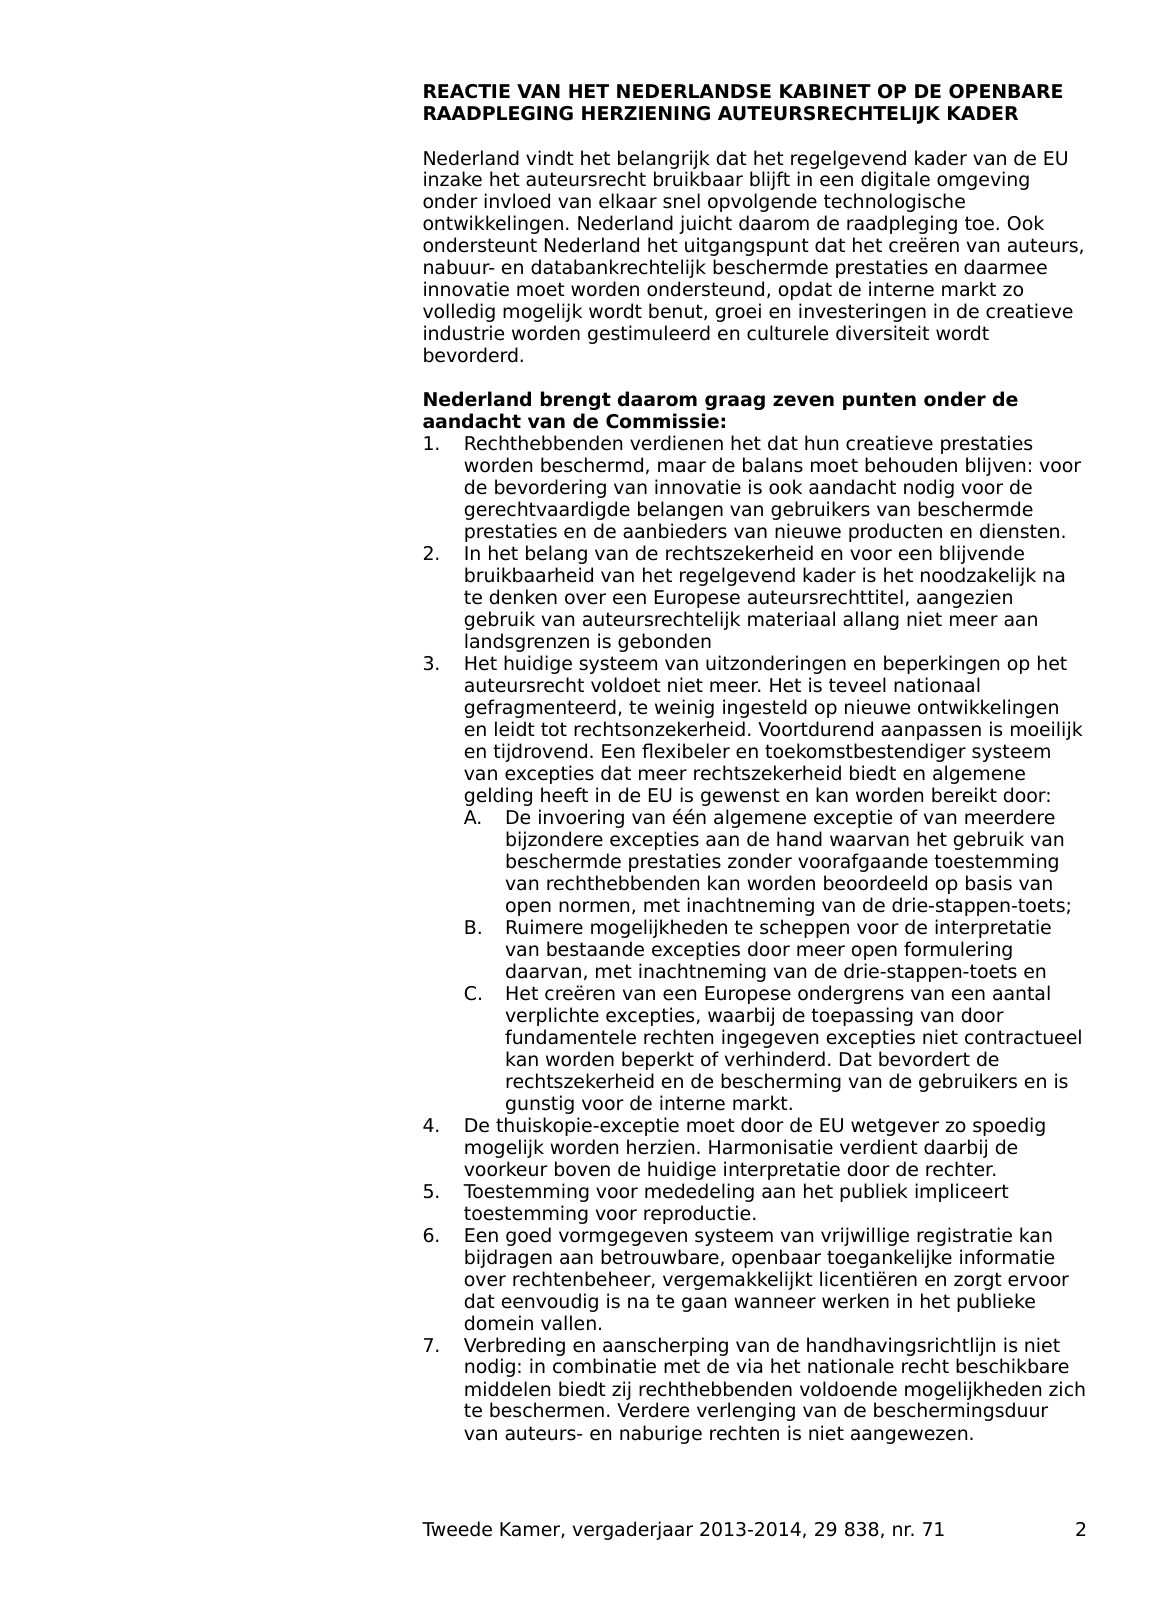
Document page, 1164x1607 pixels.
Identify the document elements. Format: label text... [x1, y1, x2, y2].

subtitle REACTIE VAN HET NEDERLANDSE KABINET OP DE OPENBARE RAADPLEGING HERZIENING AUTEURSRECHTELIJK KADER [422, 81, 1087, 125]
text A. De invoering van één algemene exceptie of van meerdere bijzondere excepties aan de hand waarvan het gebruik van beschermde prestaties zonder voorafgaande toestemming van rechthebbenden kan worden beoordeeld op basis van open normen, met inachtneming van de drie-stappen-toets; [464, 807, 1087, 917]
text C. Het creëren van een Europese ondergrens van een aantal verplichte excepties, waarbij de toepassing van door fundamentele rechten ingegeven excepties niet contractueel kan worden beperkt of verhinderd. Dat bevordert de rechtszekerheid en de bescherming van de gebruikers en is gunstig voor de interne markt. [464, 983, 1087, 1115]
subtitle Nederland brengt daarom graag zeven punten onder de aandacht van de Commissie: [422, 389, 1087, 433]
text Nederland vindt het belangrijk dat het regelgevend kader van de EU inzake het auteursrecht bruikbaar blijft in een digitale omgeving onder invloed van elkaar snel opvolgende technologische ontwikkelingen. Nederland juicht daarom de raadpleging toe. Ook ondersteunt Nederland het uitgangspunt dat het creëren van auteurs, nabuur- en databankrechtelijk beschermde prestaties en daarmee innovatie moet worden ondersteund, opdat de interne markt zo volledig mogelijk wordt benut, groei en investeringen in de creatieve industrie worden gestimuleerd en culturele diversiteit wordt bevorderd. [422, 147, 1087, 367]
text 3. Het huidige systeem van uitzonderingen en beperkingen op het auteursrecht voldoet niet meer. Het is teveel nationaal gefragmenteerd, te weinig ingesteld op nieuwe ontwikkelingen en leidt tot rechtsonzekerheid. Voortdurend aanpassen is moeilijk en tijdrovend. Een flexibeler en toekomstbestendiger systeem van excepties dat meer rechtszekerheid biedt en algemene gelding heeft in de EU is gewenst en kan worden bereikt door: [422, 653, 1087, 807]
text B. Ruimere mogelijkheden te scheppen voor de interpretatie van bestaande excepties door meer open formulering daarvan, met inachtneming van de drie-stappen-toets en [464, 917, 1087, 983]
text 1. Rechthebbenden verdienen het dat hun creatieve prestaties worden beschermd, maar de balans moet behouden blijven: voor de bevordering van innovatie is ook aandacht nodig voor de gerechtvaardigde belangen van gebruikers van beschermde prestaties en de aanbieders van nieuwe producten en diensten. [422, 433, 1087, 543]
text 6. Een goed vormgegeven systeem van vrijwillige registratie kan bijdragen aan betrouwbare, openbaar toegankelijke informatie over rechtenbeheer, vergemakkelijkt licentiëren en zorgt ervoor dat eenvoudig is na te gaan wanneer werken in het publieke domein vallen. [422, 1224, 1087, 1334]
text 2. In het belang van de rechtszekerheid en voor een blijvende bruikbaarheid van het regelgevend kader is het noodzakelijk na te denken over een Europese auteursrechttitel, aangezien gebruik van auteursrechtelijk materiaal allang niet meer aan landsgrenzen is gebonden [422, 543, 1087, 653]
text 4. De thuiskopie-exceptie moet door de EU wetgever zo spoedig mogelijk worden herzien. Harmonisatie verdient daarbij de voorkeur boven de huidige interpretatie door de rechter. [422, 1115, 1087, 1181]
text 5. Toestemming voor mededeling aan het publiek impliceert toestemming voor reproductie. [422, 1181, 1087, 1224]
text 7. Verbreding en aanscherping van de handhavingsrichtlijn is niet nodig: in combinatie met de via het nationale recht beschikbare middelen biedt zij rechthebbenden voldoende mogelijkheden zich te beschermen. Verdere verlenging van de beschermingsduur van auteurs- en naburige rechten is niet aangewezen. [422, 1334, 1087, 1444]
